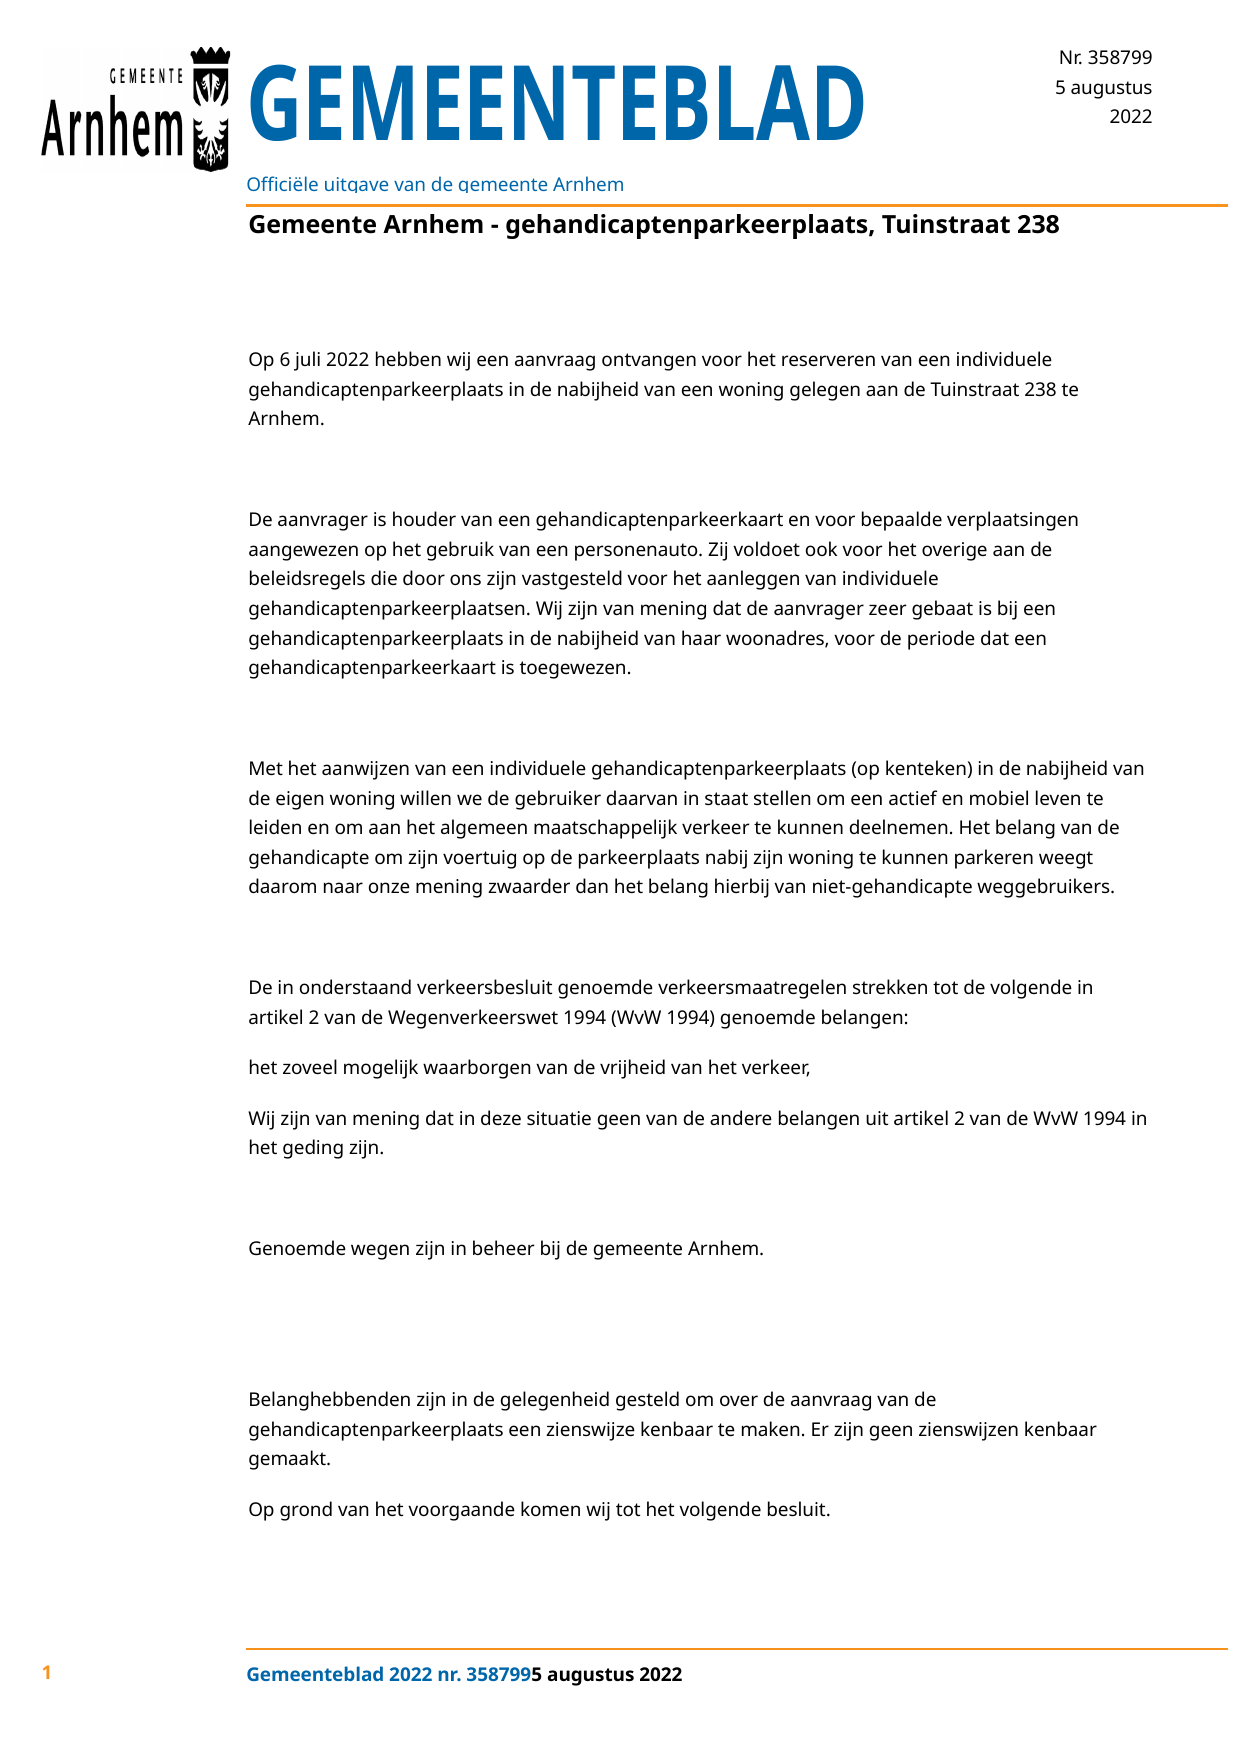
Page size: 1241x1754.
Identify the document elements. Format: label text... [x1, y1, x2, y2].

text Op 6 juli 2022 hebben wij een aanvraag ontvangen voor het reserveren van een individuele gehandicaptenparkeerplaats in de nabijheid van een woning gelegen aan de Tuinstraat 238 te Arnhem. [248, 346, 1152, 431]
text Op grond van het voorgaande komen wij tot het volgende besluit. [248, 1496, 1152, 1522]
text Gemeente Arnhem - gehandicaptenparkeerplaats, Tuinstraat 238 [248, 207, 1152, 241]
text Genoemde wegen zijn in beheer bij de gemeente Arnhem. [248, 1235, 1152, 1261]
text het zoveel mogelijk waarborgen van de vrijheid van het verkeer, [248, 1054, 1152, 1080]
text De in onderstaand verkeersbesluit genoemde verkeersmaatregelen strekken tot de volgende in artikel 2 van de Wegenverkeerswet 1994 (WvW 1994) genoemde belangen: [248, 974, 1152, 1030]
text Belanghebbenden zijn in de gelegenheid gesteld om over de aanvraag van de gehandicaptenparkeerplaats een zienswijze kenbaar te maken. Er zijn geen zienswijzen kenbaar gemaakt. [248, 1386, 1152, 1471]
picture [41, 47, 231, 172]
text De aanvrager is houder van een gehandicaptenparkeerkaart en voor bepaalde verplaatsingen aangewezen op het gebruik van een personenauto. Zij voldoet ook voor het overige aan de beleidsregels die door ons zijn vastgesteld voor het aanleggen van individuele gehandicaptenparkeerplaatsen. Wij zijn van mening dat de aanvrager zeer gebaat is bij een gehandicaptenparkeerplaats in de nabijheid van haar woonadres, voor de periode dat een gehandicaptenparkeerkaart is toegewezen. [248, 506, 1152, 680]
text Met het aanwijzen van een individuele gehandicaptenparkeerplaats (op kenteken) in de nabijheid van de eigen woning willen we de gebruiker daarvan in staat stellen om een actief en mobiel leven te leiden en om aan het algemeen maatschappelijk verkeer te kunnen deelnemen. Het belang van de gehandicapte om zijn voertuig op de parkeerplaats nabij zijn woning te kunnen parkeren weegt daarom naar onze mening zwaarder dan het belang hierbij van niet-gehandicapte weggebruikers. [248, 755, 1152, 899]
text Wij zijn van mening dat in deze situatie geen van de andere belangen uit artikel 2 van de WvW 1994 in het geding zijn. [248, 1105, 1152, 1160]
